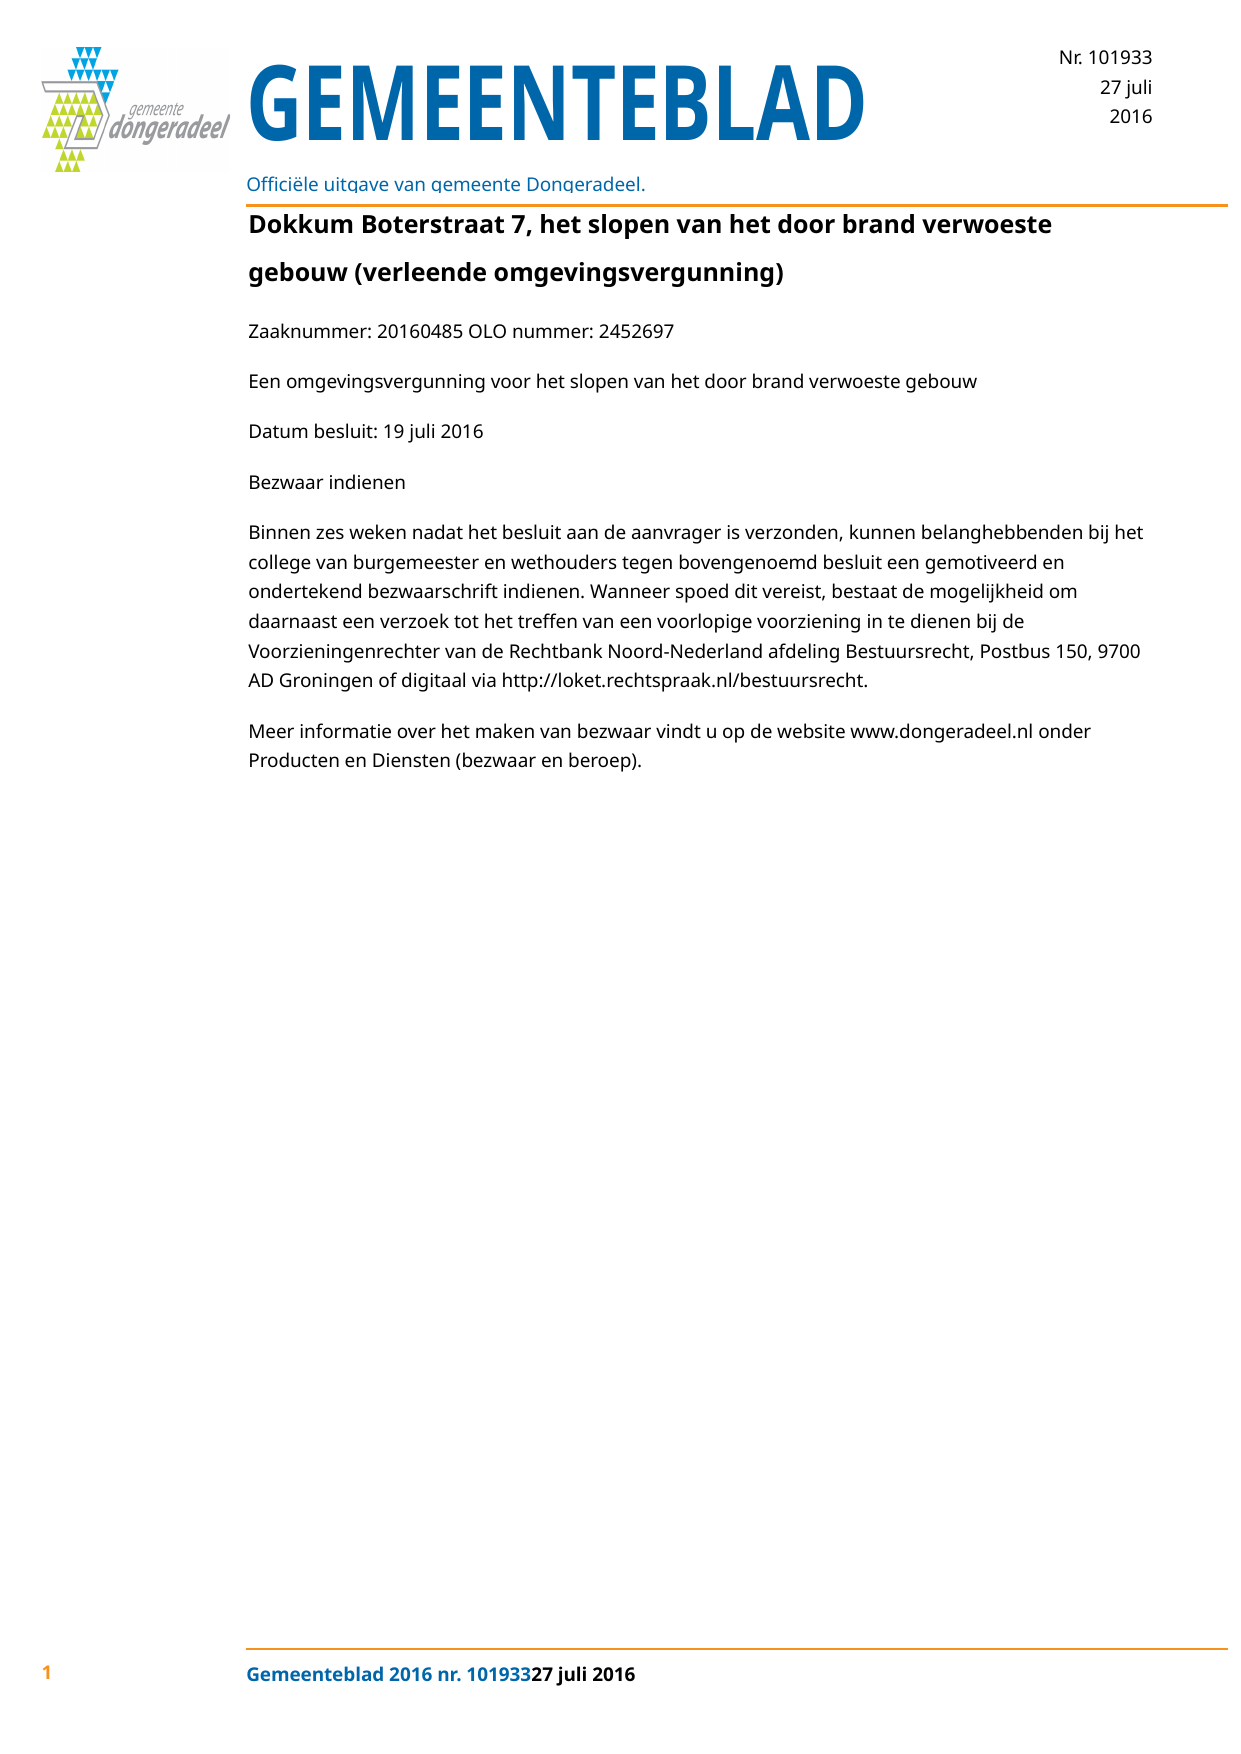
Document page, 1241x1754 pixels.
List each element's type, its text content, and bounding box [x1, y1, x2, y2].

picture [107, 73, 113, 80]
text Binnen zes weken nadat het besluit aan de aanvrager is verzonden, kunnen belanghebbenden bij het college van burgemeester en wethouders tegen bovengenoemd besluit een gemotiveerd en ondertekend bezwaarschrift indienen. Wanneer spoed dit vereist, bestaat de mogelijkheid om daarnaast een verzoek tot het treffen van een voorlopige voorziening in te dienen bij de Voorzieningenrechter van de Rechtbank Noord-Nederland afdeling Bestuursrecht, Postbus 150, 9700 AD Groningen of digitaal via http://loket.rechtspraak.nl/bestuursrecht. [248, 519, 1152, 693]
picture [99, 72, 104, 80]
text Bezwaar indienen [248, 469, 1152, 495]
text Meer informatie over het maken van bezwaar vindt u op de website www.dongeradeel.nl onder Producten en Diensten (bezwaar en beroep). [248, 718, 1152, 773]
text Dokkum Boterstraat 7, het slopen van het door brand verwoeste gebouw (verleende omgevingsvergunning) [248, 207, 1152, 288]
picture [41, 47, 231, 172]
text Zaaknummer: 20160485 OLO nummer: 2452697 [248, 318, 1152, 344]
text Een omgevingsvergunning voor het slopen van het door brand verwoeste gebouw [248, 368, 1152, 394]
text Datum besluit: 19 juli 2016 [248, 419, 1152, 444]
